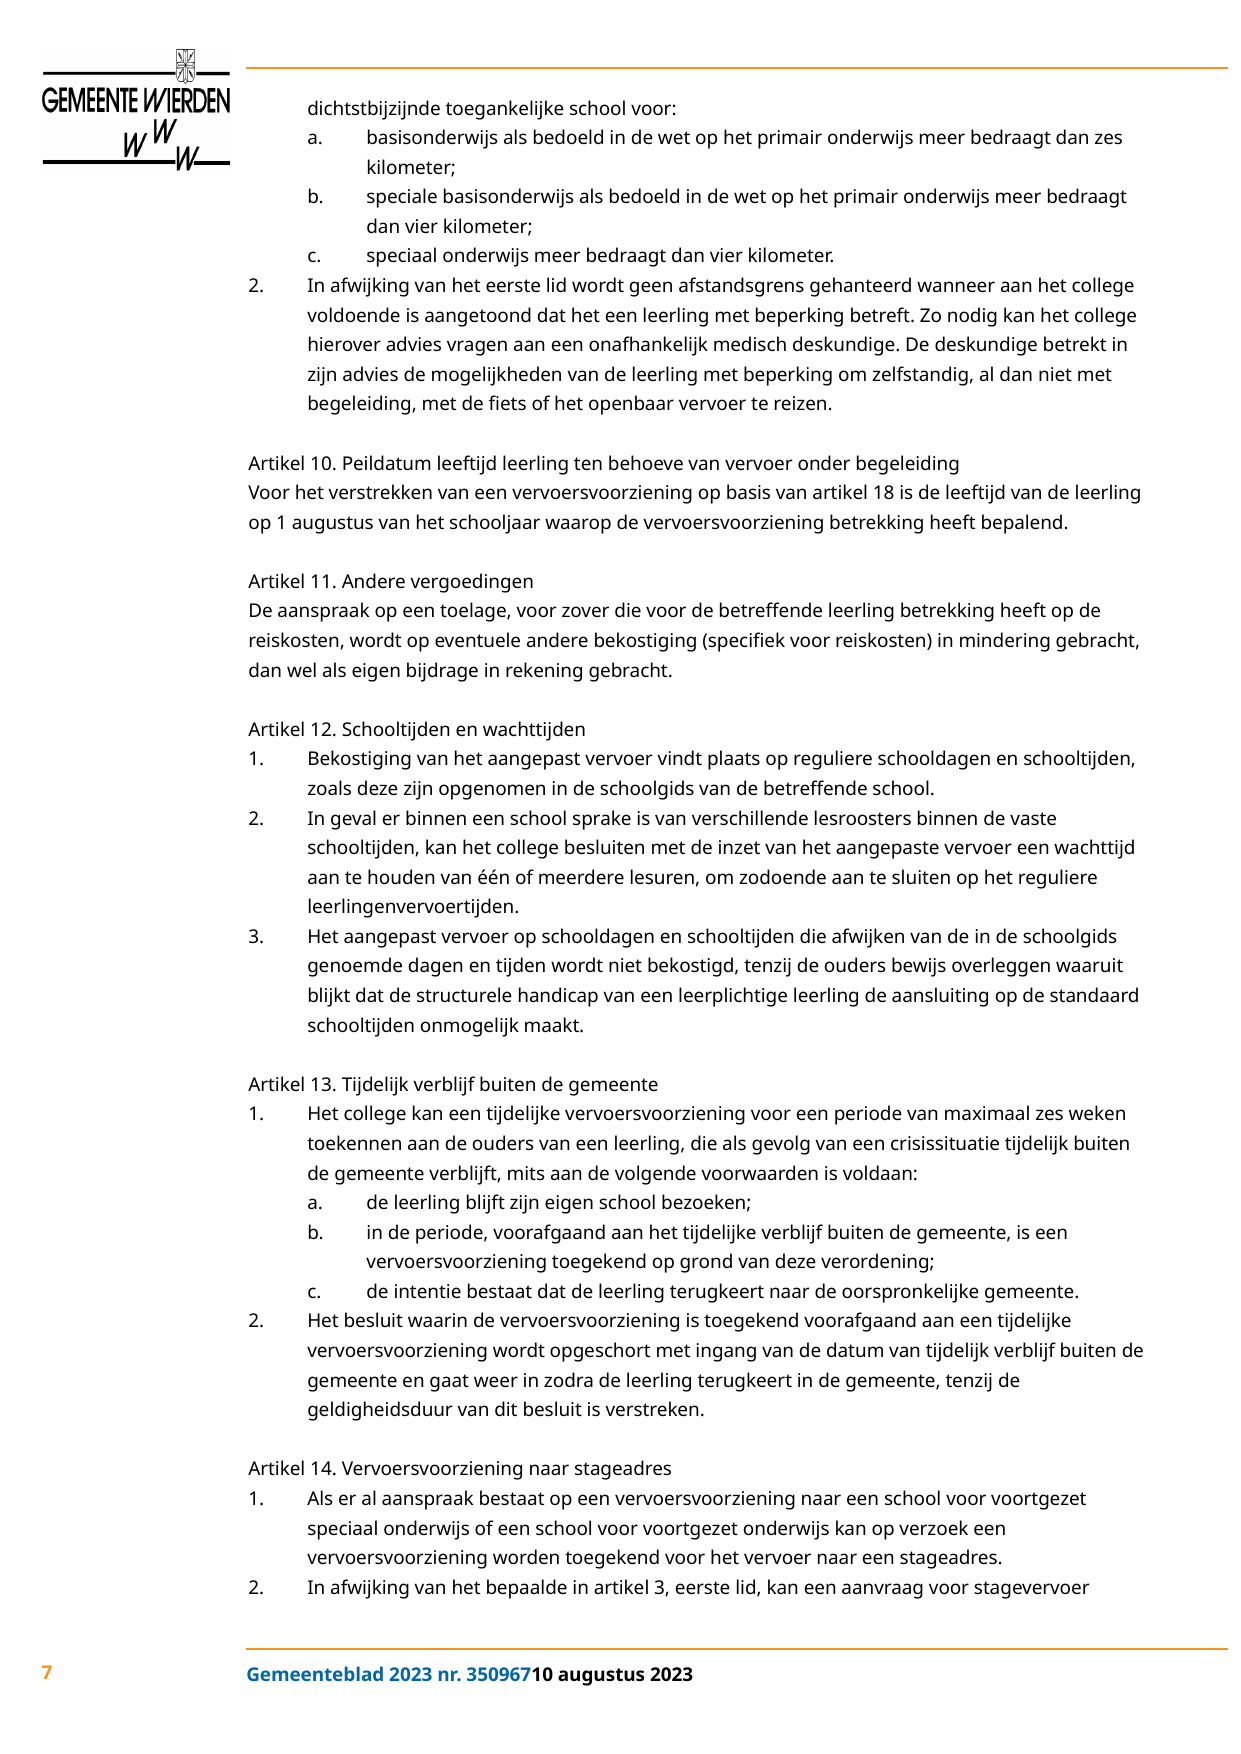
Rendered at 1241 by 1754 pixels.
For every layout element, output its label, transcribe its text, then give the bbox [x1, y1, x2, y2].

text Artikel 14. Vervoersvoorziening naar stageadres [248, 1456, 1152, 1481]
list in de periode, voorafgaand aan het tijdelijke verblijf buiten de gemeente, is een vervoersvoorziening toegekend op grond van deze verordening; [307, 1219, 1152, 1274]
text De aanspraak op een toelage, voor zover die voor de betreffende leerling betrekking heeft op de reiskosten, wordt op eventuele andere bekostiging (specifiek voor reiskosten) in mindering gebracht, dan wel als eigen bijdrage in rekening gebracht. [248, 598, 1152, 683]
list speciale basisonderwijs als bedoeld in de wet op het primair onderwijs meer bedraagt dan vier kilometer; [307, 183, 1152, 239]
text Voor het verstrekken van een vervoersvoorziening op basis van artikel 18 is de leeftijd van de leerling op 1 augustus van het schooljaar waarop de vervoersvoorziening betrekking heeft bepalend. [248, 479, 1152, 535]
list Als er al aanspraak bestaat op een vervoersvoorziening naar een school voor voortgezet speciaal onderwijs of een school voor voortgezet onderwijs kan op verzoek een vervoersvoorziening worden toegekend voor het vervoer naar een stageadres. [248, 1485, 1152, 1570]
list Bekostiging van het aangepast vervoer vindt plaats op reguliere schooldagen en schooltijden, zoals deze zijn opgenomen in de schoolgids van de betreffende school. [248, 746, 1152, 801]
picture [41, 47, 231, 172]
list In geval er binnen een school sprake is van verschillende lesroosters binnen de vaste schooltijden, kan het college besluiten met de inzet van het aangepaste vervoer een wachttijd aan te houden van één of meerdere lesuren, om zodoende aan te sluiten op het reguliere leerlingenvervoertijden. [248, 805, 1152, 919]
list speciaal onderwijs meer bedraagt dan vier kilometer. [307, 243, 1152, 268]
list de intentie bestaat dat de leerling terugkeert naar de oorspronkelijke gemeente. [307, 1278, 1152, 1304]
text Artikel 12. Schooltijden en wachttijden [248, 716, 1152, 742]
list In afwijking van het eerste lid wordt geen afstandsgrens gehanteerd wanneer aan het college voldoende is aangetoond dat het een leerling met beperking betreft. Zo nodig kan het college hierover advies vragen aan een onafhankelijk medisch deskundige. De deskundige betrekt in zijn advies de mogelijkheden van de leerling met beperking om zelfstandig, al dan niet met begeleiding, met de fiets of het openbaar vervoer te reizen. [248, 272, 1152, 416]
list dichtstbijzijnde toegankelijke school voor: [248, 95, 1152, 121]
list Het besluit waarin de vervoersvoorziening is toegekend voorafgaand aan een tijdelijke vervoersvoorziening wordt opgeschort met ingang van de datum van tijdelijk verblijf buiten de gemeente en gaat weer in zodra de leerling terugkeert in de gemeente, tenzij de geldigheidsduur van dit besluit is verstreken. [248, 1308, 1152, 1422]
text Artikel 10. Peildatum leeftijd leerling ten behoeve van vervoer onder begeleiding [248, 450, 1152, 476]
list de leerling blijft zijn eigen school bezoeken; [307, 1189, 1152, 1215]
text Artikel 13. Tijdelijk verblijf buiten de gemeente [248, 1071, 1152, 1097]
text Artikel 11. Andere vergoedingen [248, 568, 1152, 594]
list In afwijking van het bepaalde in artikel 3, eerste lid, kan een aanvraag voor stagevervoer [248, 1574, 1152, 1600]
list Het college kan een tijdelijke vervoersvoorziening voor een periode van maximaal zes weken toekennen aan de ouders van een leerling, die als gevolg van een crisissituatie tijdelijk buiten de gemeente verblijft, mits aan de volgende voorwaarden is voldaan: [248, 1101, 1152, 1186]
list basisonderwijs als bedoeld in de wet op het primair onderwijs meer bedraagt dan zes kilometer; [307, 124, 1152, 180]
list Het aangepast vervoer op schooldagen en schooltijden die afwijken van de in de schoolgids genoemde dagen en tijden wordt niet bekostigd, tenzij de ouders bewijs overleggen waaruit blijkt dat de structurele handicap van een leerplichtige leerling de aansluiting op de standaard schooltijden onmogelijk maakt. [248, 923, 1152, 1038]
